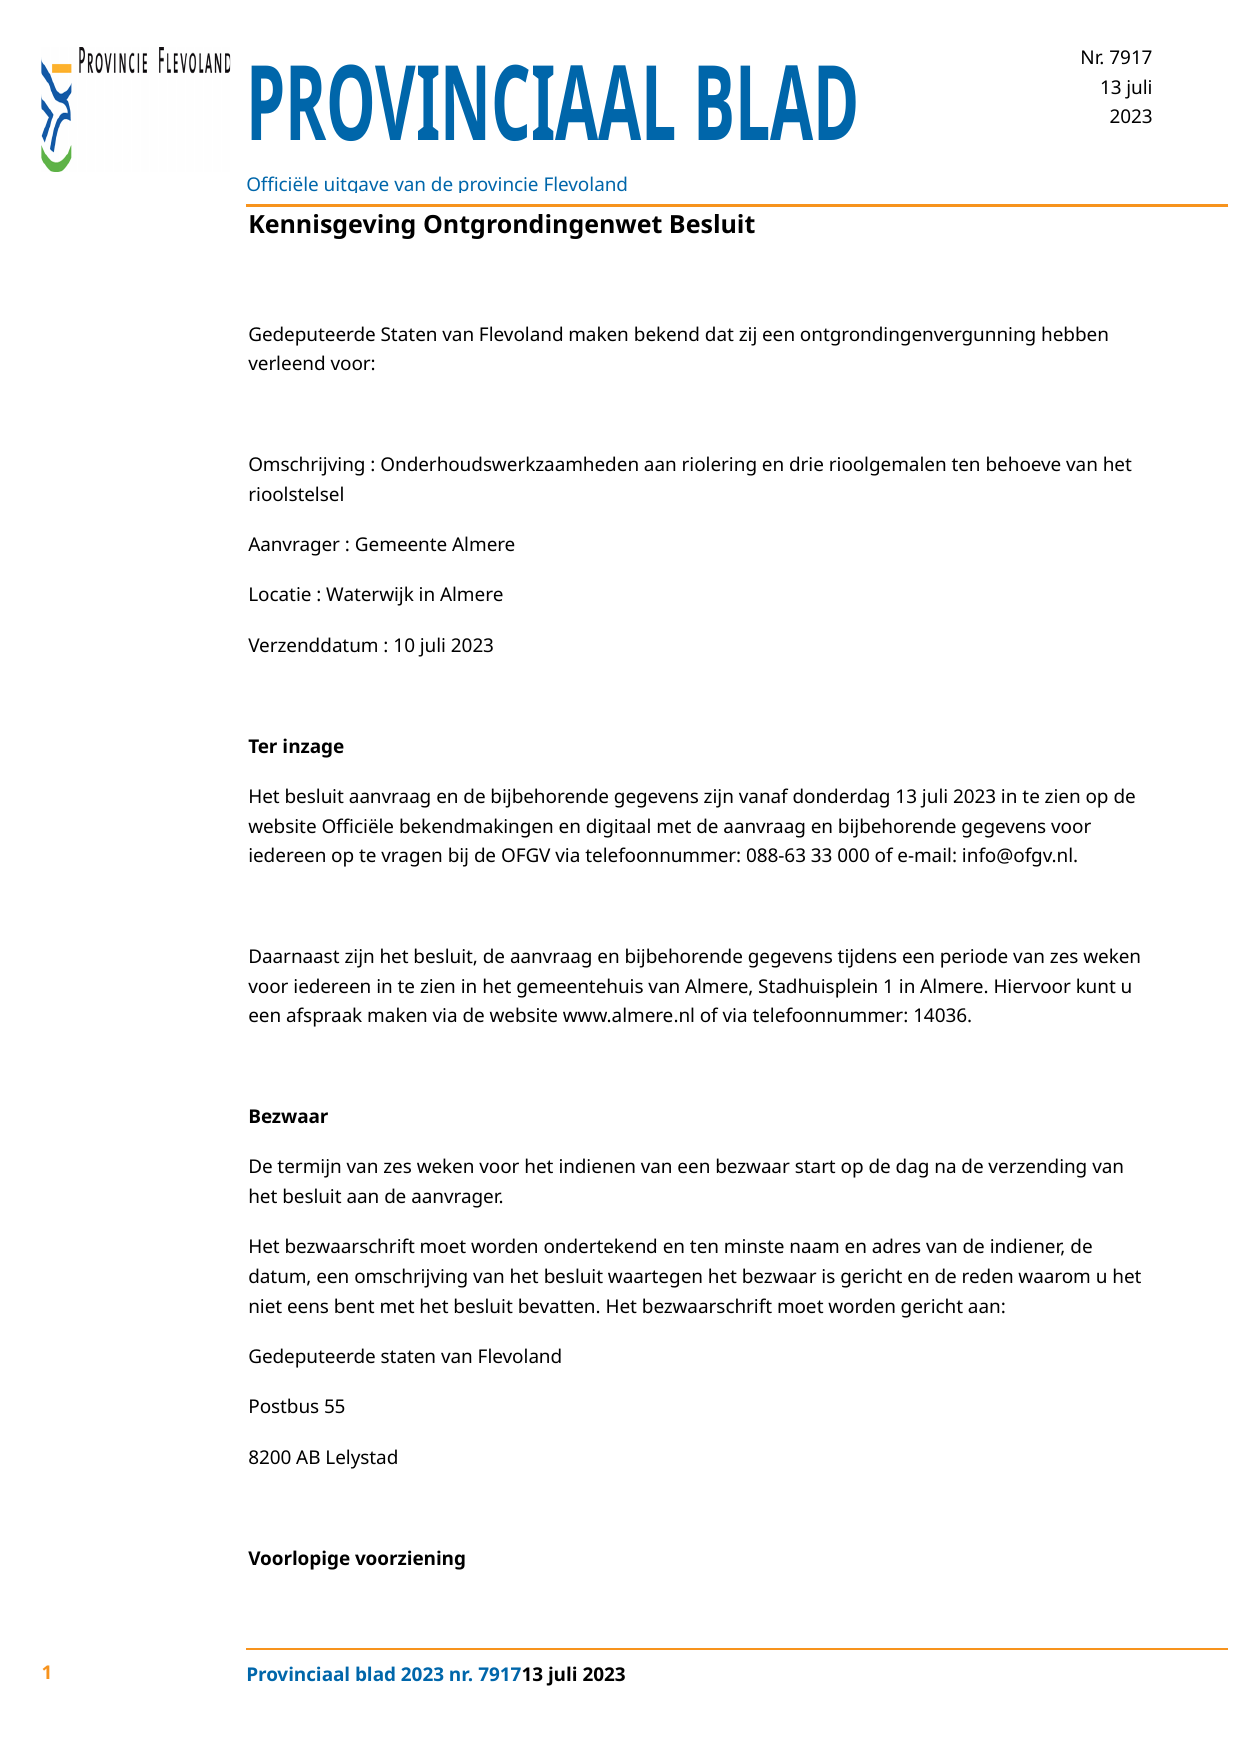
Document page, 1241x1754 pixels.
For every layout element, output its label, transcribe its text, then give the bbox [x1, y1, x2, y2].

text Ter inzage [248, 733, 1152, 758]
text Omschrijving : Onderhoudswerkzaamheden aan riolering en drie rioolgemalen ten behoeve van het rioolstelsel [248, 451, 1152, 506]
text Daarnaast zijn het besluit, de aanvraag en bijbehorende gegevens tijdens een periode van zes weken voor iedereen in te zien in het gemeentehuis van Almere, Stadhuisplein 1 in Almere. Hiervoor kunt u een afspraak maken via de website www.almere.nl of via telefoonnummer: 14036. [248, 943, 1152, 1028]
text Het bezwaarschrift moet worden ondertekend en ten minste naam en adres van de indiener, de datum, een omschrijving van het besluit waartegen het bezwaar is gericht en de reden waarom u het niet eens bent met het besluit bevatten. Het bezwaarschrift moet worden gericht aan: [248, 1234, 1152, 1318]
text Gedeputeerde Staten van Flevoland maken bekend dat zij een ontgrondingenvergunning hebben verleend voor: [248, 321, 1152, 376]
text Postbus 55 [248, 1394, 1152, 1419]
text De termijn van zes weken voor het indienen van een bezwaar start op de dag na de verzending van het besluit aan de aanvrager. [248, 1154, 1152, 1209]
picture [41, 47, 231, 172]
text 8200 AB Lelystad [248, 1444, 1152, 1470]
text Kennisgeving Ontgrondingenwet Besluit [248, 207, 1152, 241]
text Voorlopige voorziening [248, 1545, 1152, 1571]
text Gedeputeerde staten van Flevoland [248, 1343, 1152, 1369]
text Verzenddatum : 10 juli 2023 [248, 632, 1152, 658]
text Bezwaar [248, 1103, 1152, 1129]
text Aanvrager : Gemeente Almere [248, 531, 1152, 557]
text Locatie : Waterwijk in Almere [248, 582, 1152, 607]
text Het besluit aanvraag en de bijbehorende gegevens zijn vanaf donderdag 13 juli 2023 in te zien op de website Officiële bekendmakingen en digitaal met de aanvraag en bijbehorende gegevens voor iedereen op te vragen bij de OFGV via telefoonnummer: 088-63 33 000 of e-mail: info@ofgv.nl. [248, 783, 1152, 868]
